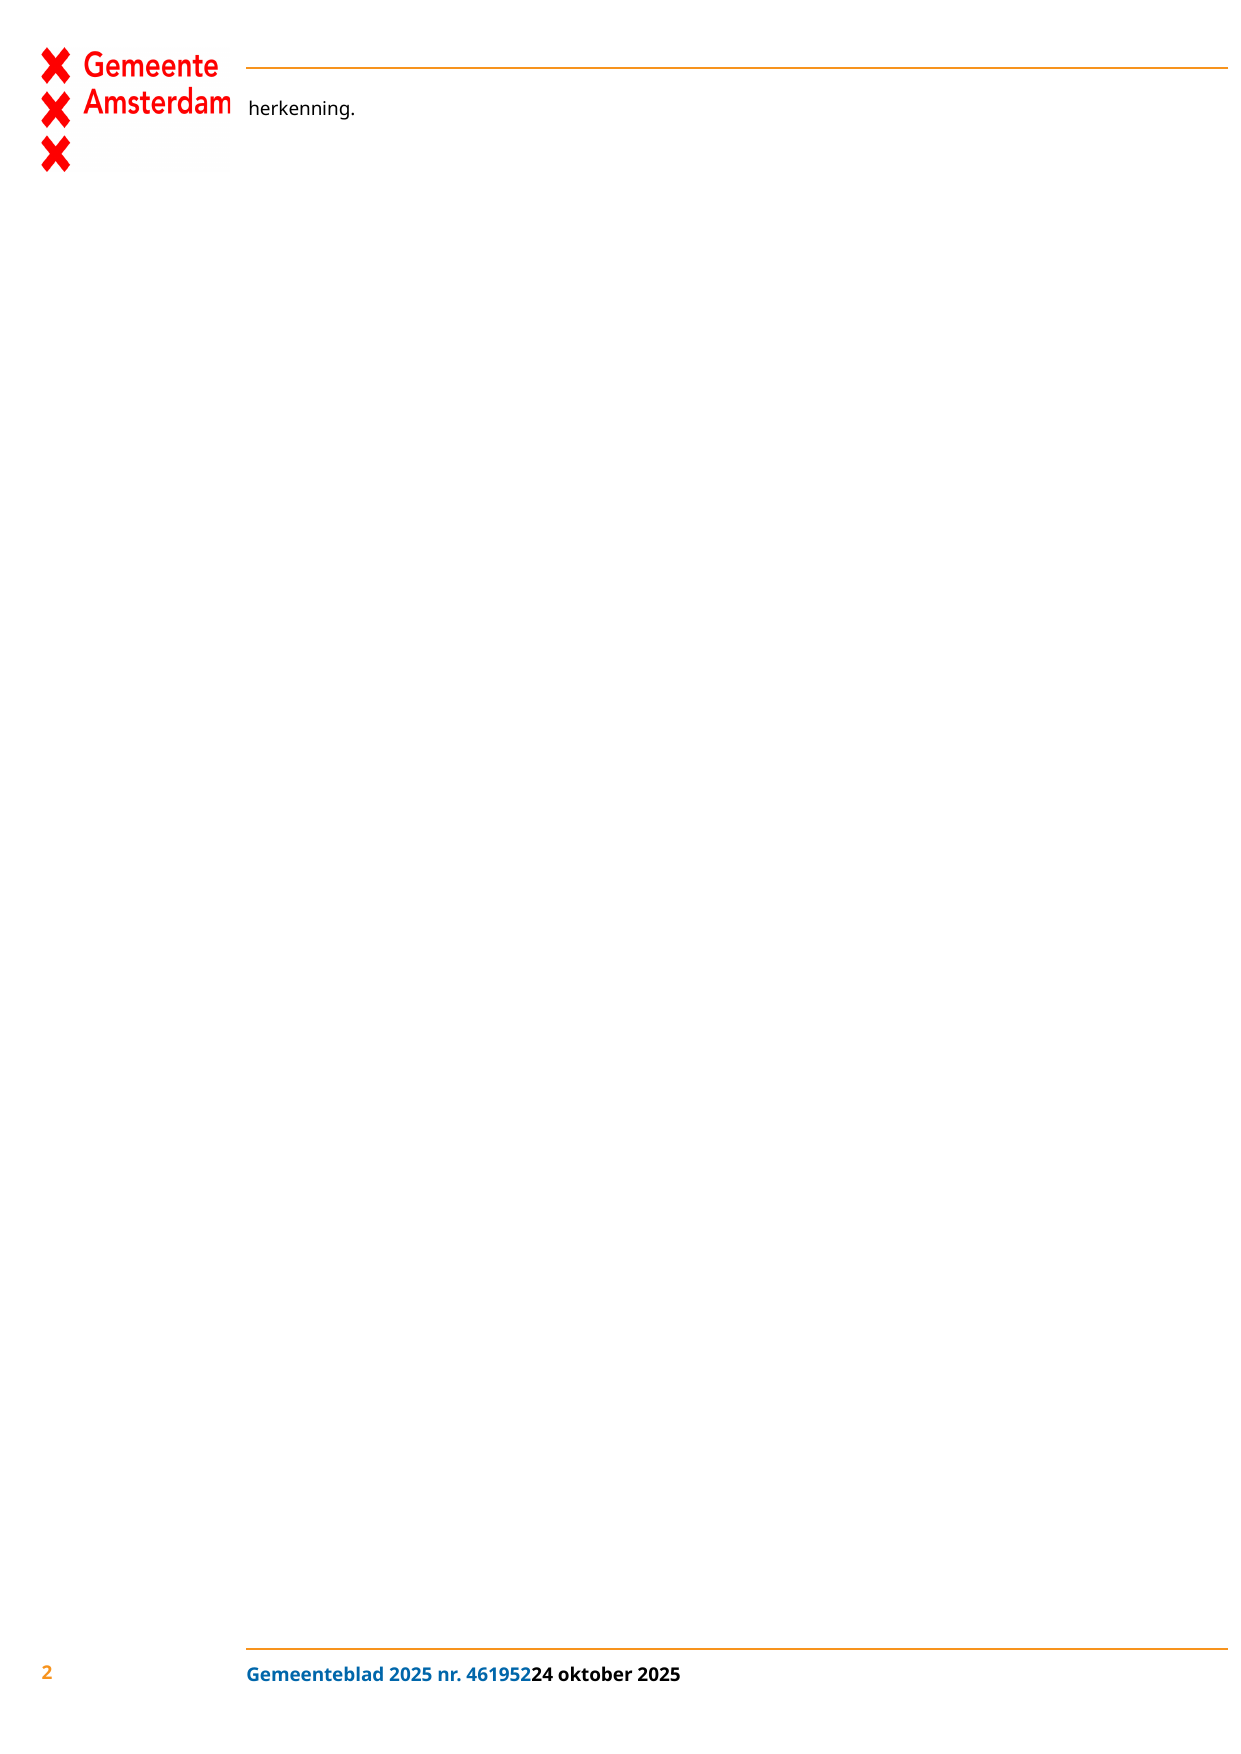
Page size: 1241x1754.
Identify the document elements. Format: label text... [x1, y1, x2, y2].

text herkenning. [248, 95, 1152, 121]
picture [41, 47, 231, 172]
